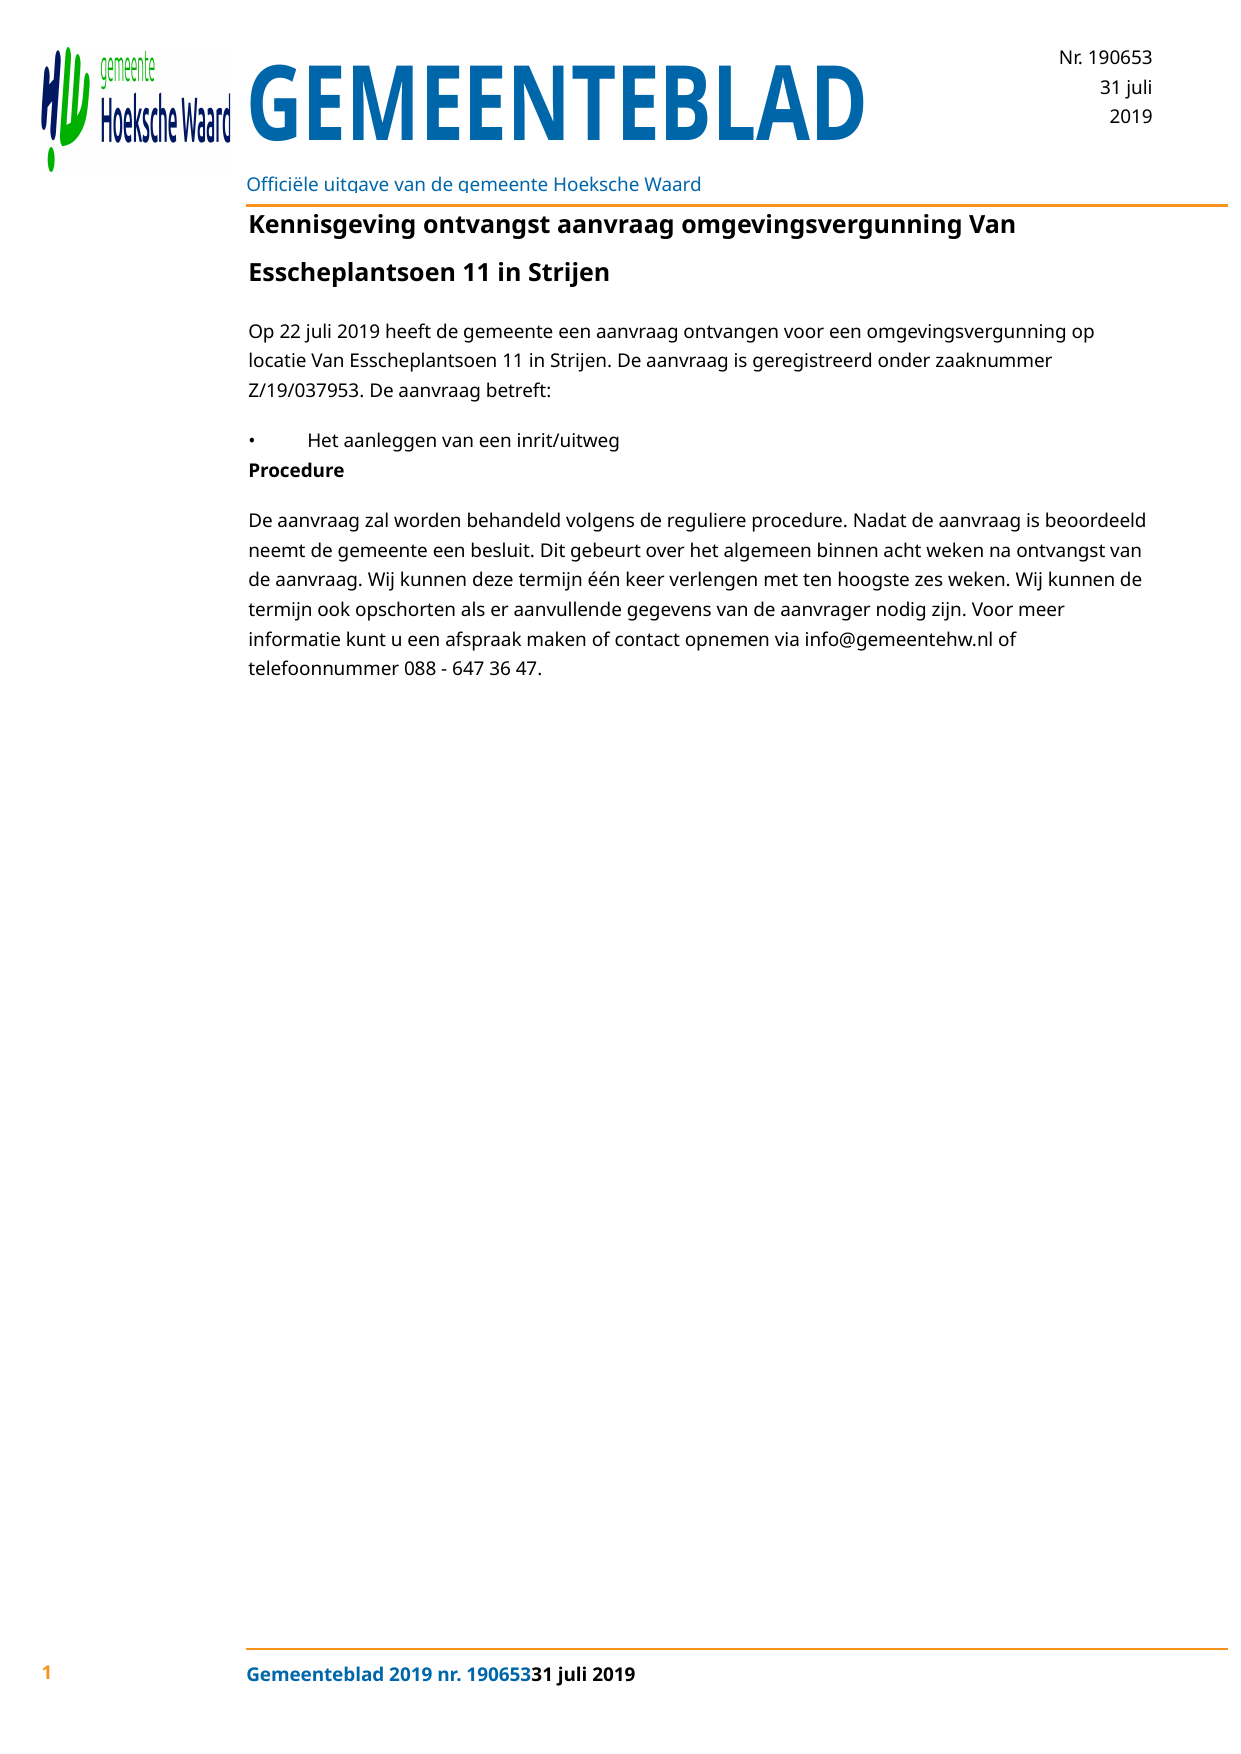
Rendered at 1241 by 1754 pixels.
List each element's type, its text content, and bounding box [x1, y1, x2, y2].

text De aanvraag zal worden behandeld volgens de reguliere procedure. Nadat de aanvraag is beoordeeld neemt de gemeente een besluit. Dit gebeurt over het algemeen binnen acht weken na ontvangst van de aanvraag. Wij kunnen deze termijn één keer verlengen met ten hoogste zes weken. Wij kunnen de termijn ook opschorten als er aanvullende gegevens van de aanvrager nodig zijn. Voor meer informatie kunt u een afspraak maken of contact opnemen via info@gemeentehw.nl of telefoonnummer 088 - 647 36 47. [248, 507, 1152, 681]
list Het aanleggen van een inrit/uitweg [248, 427, 1152, 453]
text Op 22 juli 2019 heeft de gemeente een aanvraag ontvangen voor een omgevingsvergunning op locatie Van Esscheplantsoen 11 in Strijen. De aanvraag is geregistreerd onder zaaknummer Z/19/037953. De aanvraag betreft: [248, 318, 1152, 403]
picture [41, 47, 231, 172]
text Kennisgeving ontvangst aanvraag omgevingsvergunning Van Esscheplantsoen 11 in Strijen [248, 207, 1152, 288]
text Procedure [248, 457, 1152, 483]
